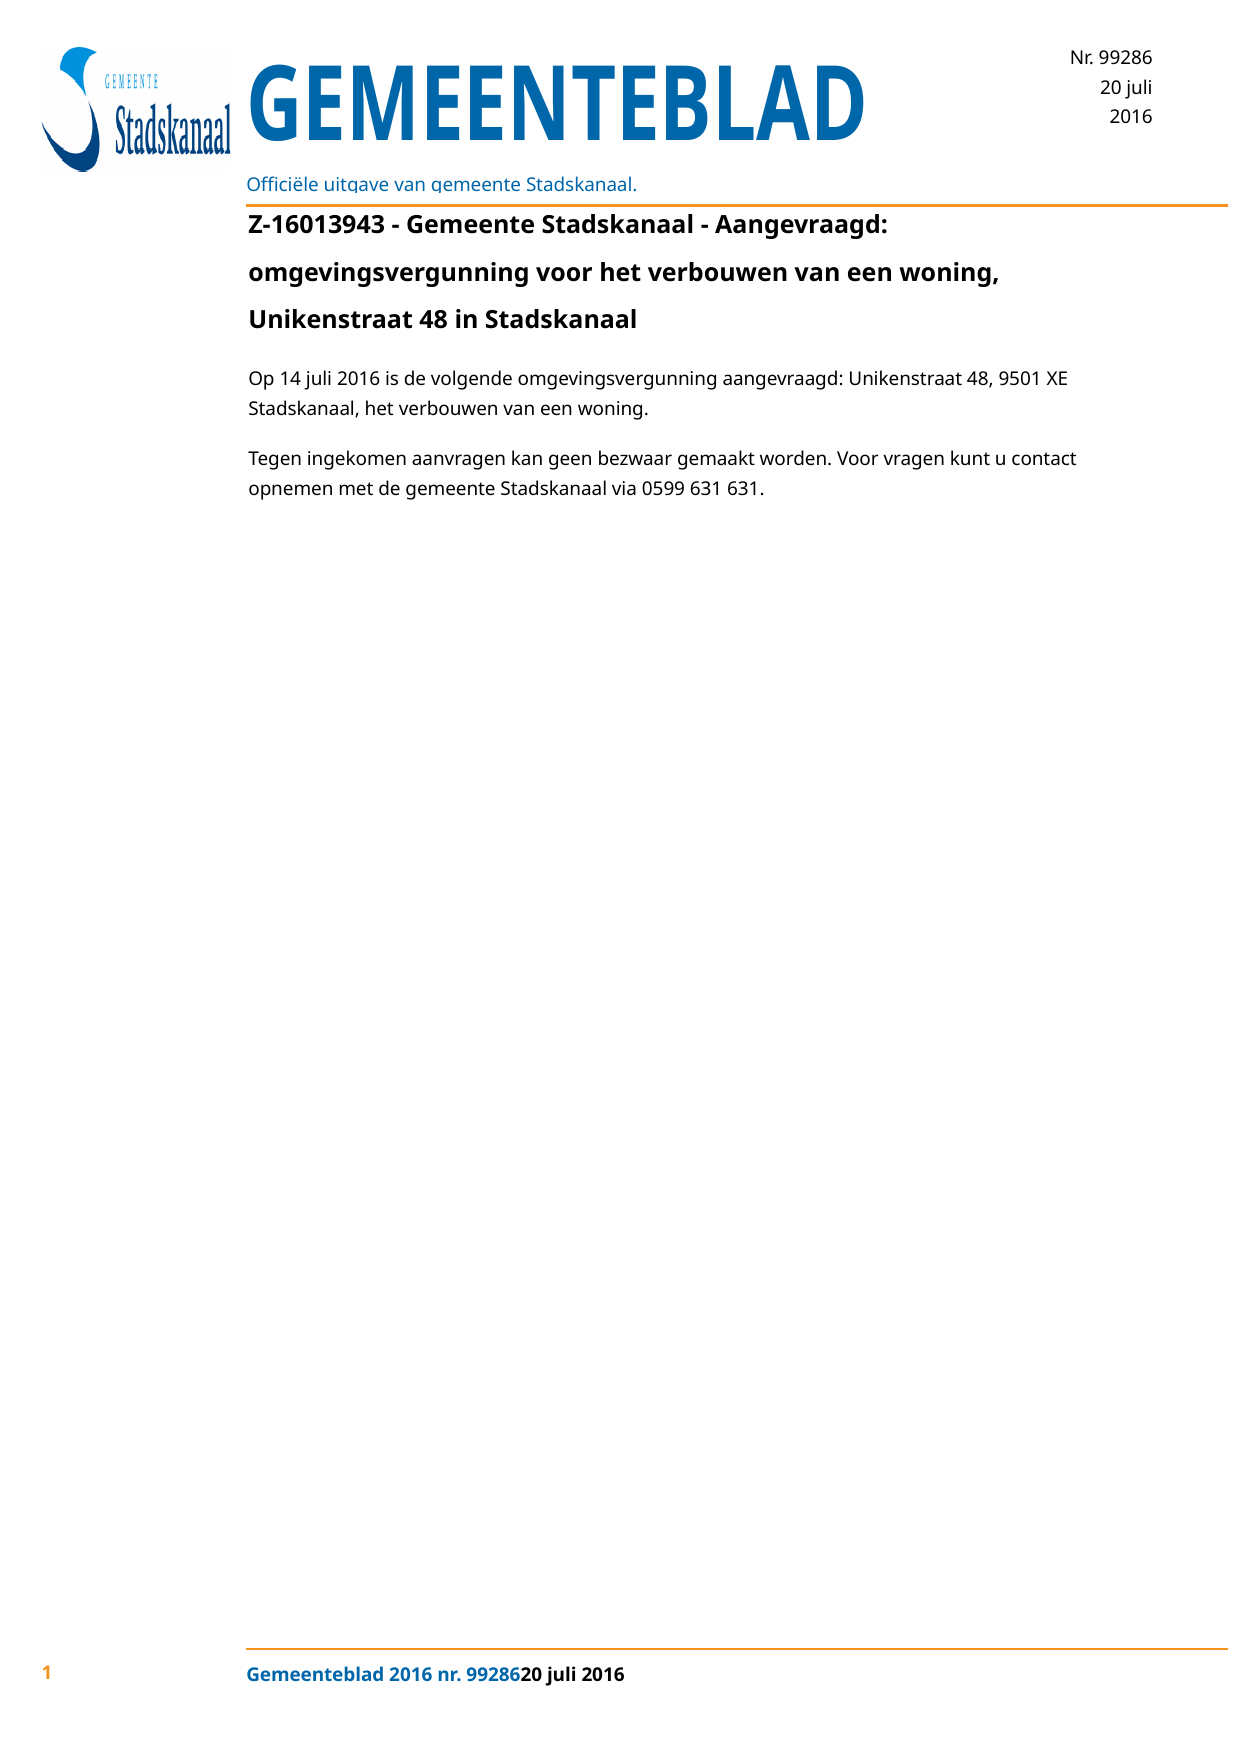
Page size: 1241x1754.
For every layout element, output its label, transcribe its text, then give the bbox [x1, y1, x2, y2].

text Z-16013943 - Gemeente Stadskanaal - Aangevraagd: omgevingsvergunning voor het verbouwen van een woning, Unikenstraat 48 in Stadskanaal [248, 207, 1152, 336]
picture [41, 47, 231, 172]
text Tegen ingekomen aanvragen kan geen bezwaar gemaakt worden. Voor vragen kunt u contact opnemen met de gemeente Stadskanaal via 0599 631 631. [248, 446, 1152, 501]
text Op 14 juli 2016 is de volgende omgevingsvergunning aangevraagd: Unikenstraat 48, 9501 XE Stadskanaal, het verbouwen van een woning. [248, 366, 1152, 421]
